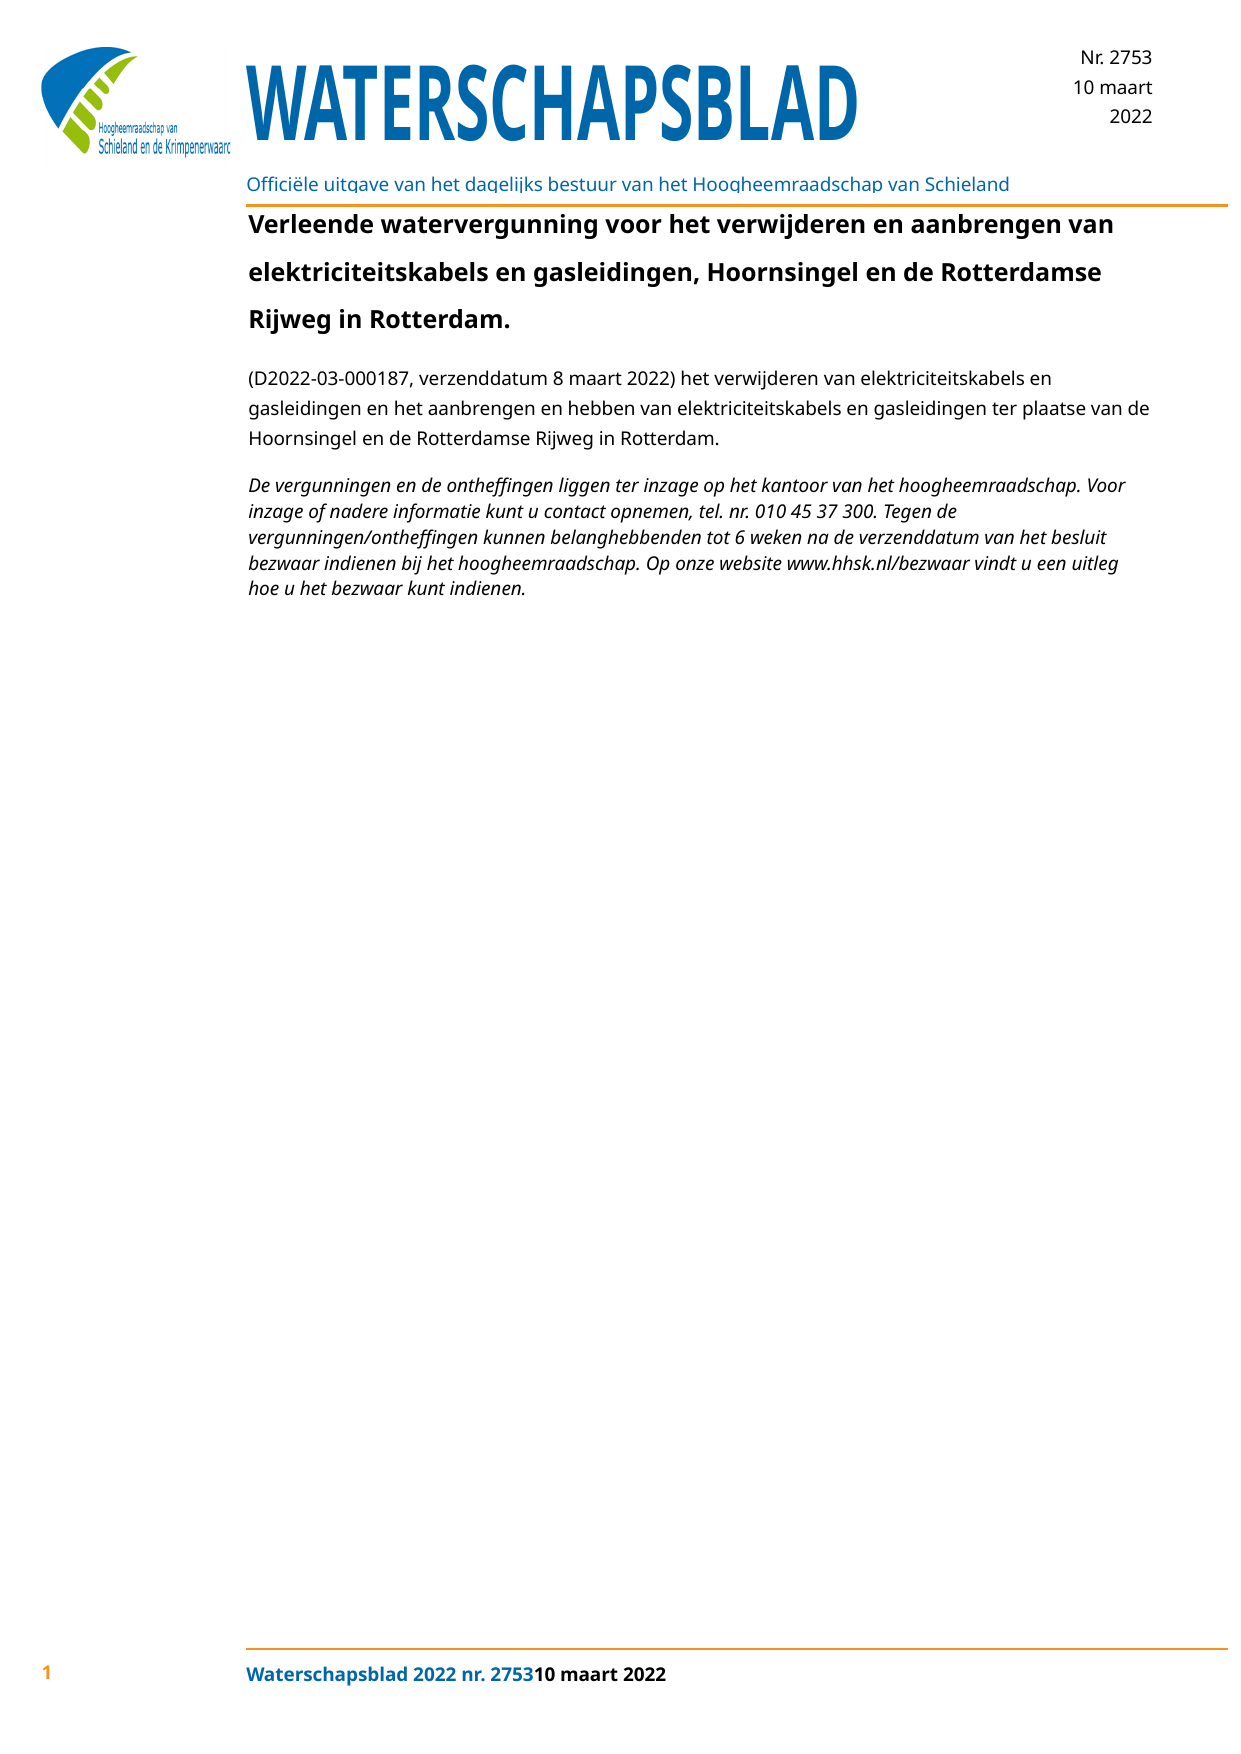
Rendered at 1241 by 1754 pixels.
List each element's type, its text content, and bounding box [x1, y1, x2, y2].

picture [41, 47, 231, 172]
text Verleende watervergunning voor het verwijderen en aanbrengen van elektriciteitskabels en gasleidingen, Hoornsingel en de Rotterdamse Rijweg in Rotterdam. [248, 207, 1152, 336]
text De vergunningen en de ontheffingen liggen ter inzage op het kantoor van het hoogheemraadschap. Voor inzage of nadere informatie kunt u contact opnemen, tel. nr. 010 45 37 300. Tegen de vergunningen/ontheffingen kunnen belanghebbenden tot 6 weken na de verzenddatum van het besluit bezwaar indienen bij het hoogheemraadschap. Op onze website www.hhsk.nl/bezwaar vindt u een uitleg hoe u het bezwaar kunt indienen. [248, 472, 1152, 601]
text (D2022-03-000187, verzenddatum 8 maart 2022) het verwijderen van elektriciteitskabels en gasleidingen en het aanbrengen en hebben van elektriciteitskabels en gasleidingen ter plaatse van de Hoornsingel en de Rotterdamse Rijweg in Rotterdam. [248, 366, 1152, 450]
